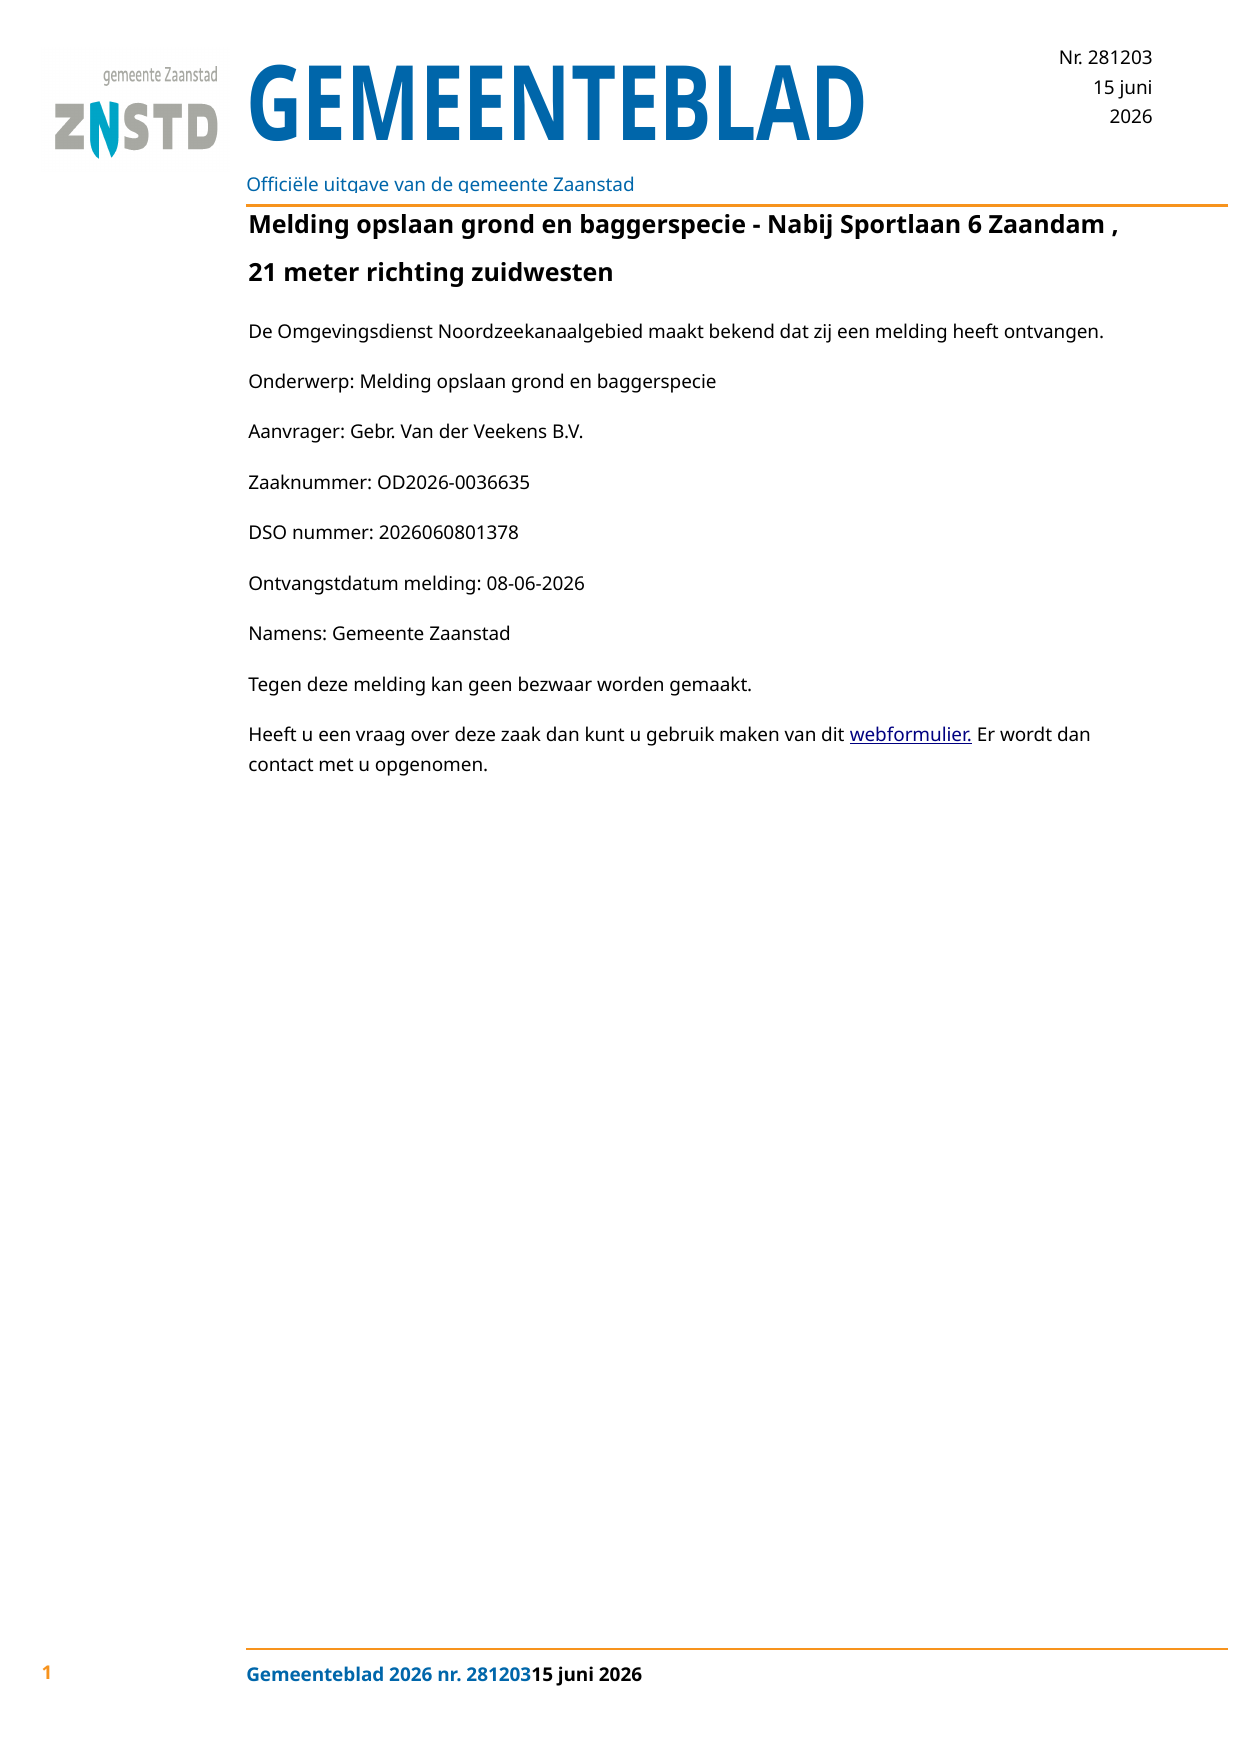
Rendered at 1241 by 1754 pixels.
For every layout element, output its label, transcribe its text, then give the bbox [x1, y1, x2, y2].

picture [41, 47, 231, 172]
text Heeft u een vraag over deze zaak dan kunt u gebruik maken van dit webformulier. Er wordt dan contact met u opgenomen. [248, 721, 1152, 777]
text DSO nummer: 2026060801378 [248, 519, 1152, 545]
text Tegen deze melding kan geen bezwaar worden gemaakt. [248, 671, 1152, 697]
text Onderwerp: Melding opslaan grond en baggerspecie [248, 368, 1152, 394]
text Aanvrager: Gebr. Van der Veekens B.V. [248, 419, 1152, 444]
text Melding opslaan grond en baggerspecie - Nabij Sportlaan 6 Zaandam , 21 meter richting zuidwesten [248, 207, 1152, 288]
text Zaaknummer: OD2026-0036635 [248, 469, 1152, 495]
text Ontvangstdatum melding: 08-06-2026 [248, 570, 1152, 596]
text Namens: Gemeente Zaanstad [248, 620, 1152, 646]
text De Omgevingsdienst Noordzeekanaalgebied maakt bekend dat zij een melding heeft ontvangen. [248, 318, 1152, 344]
